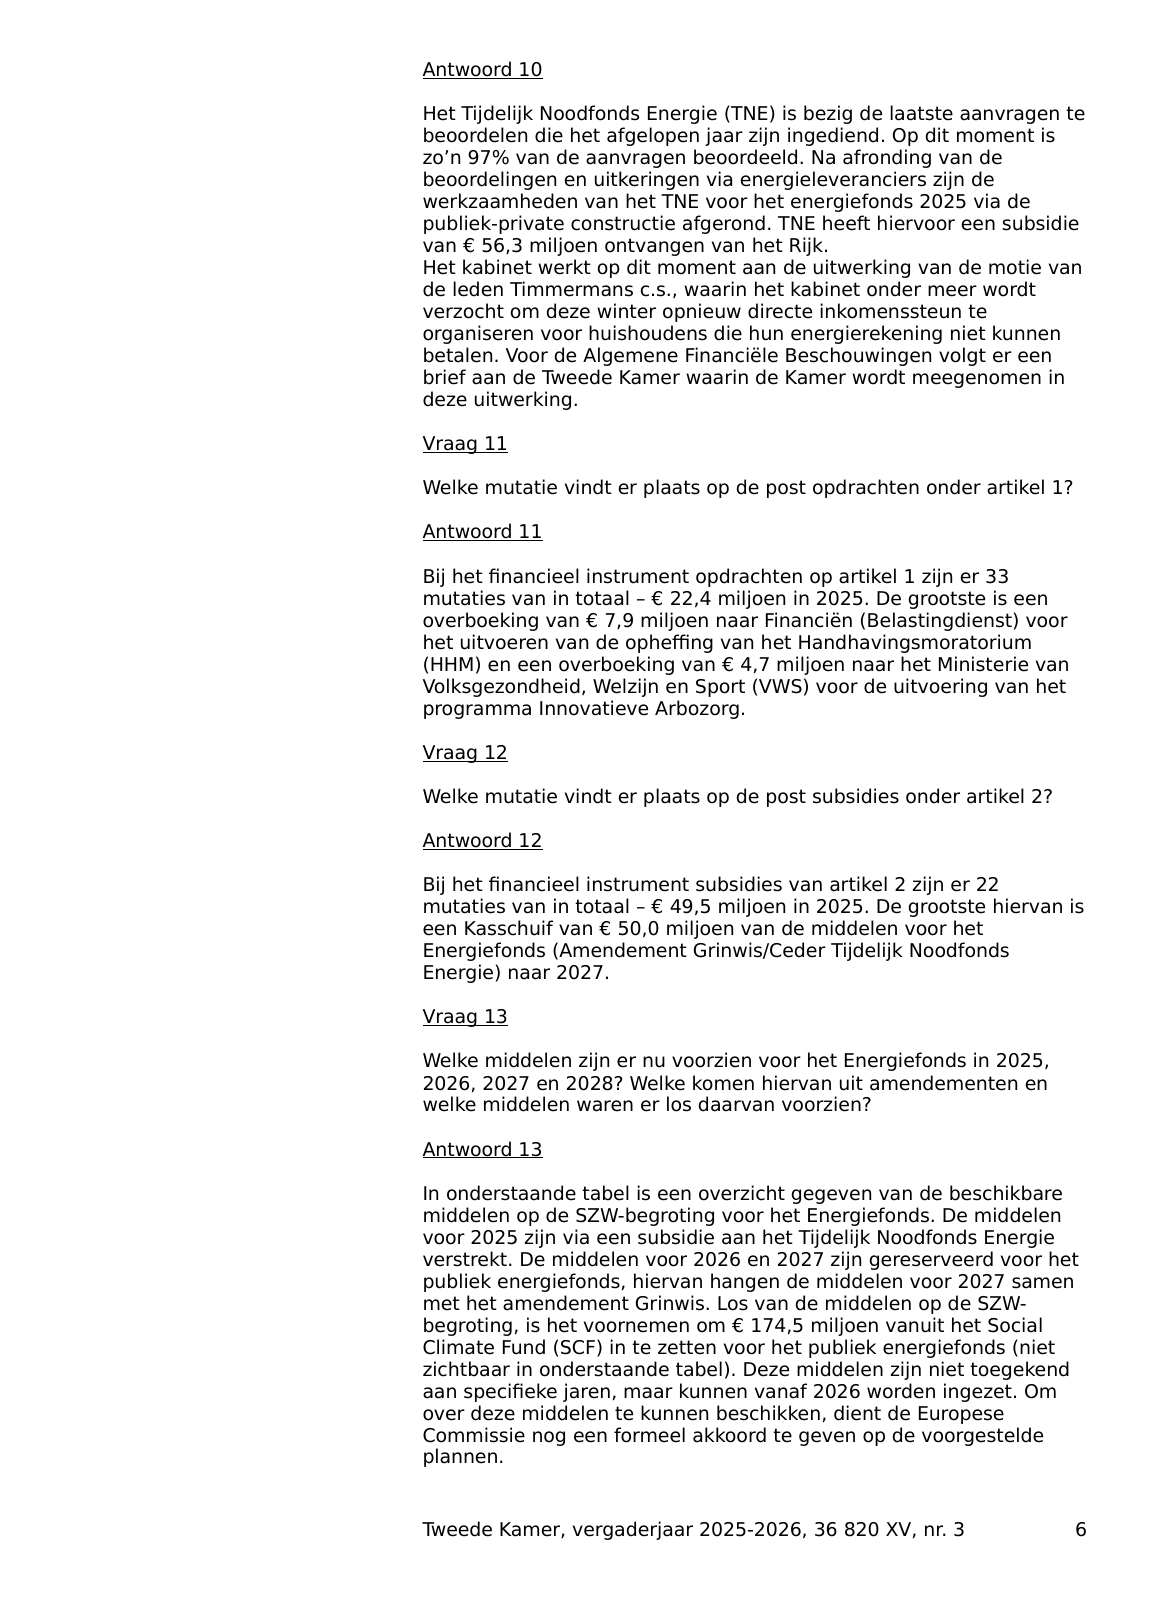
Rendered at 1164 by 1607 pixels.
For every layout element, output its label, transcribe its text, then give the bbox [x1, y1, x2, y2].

subtitle Vraag 13 [422, 1006, 1087, 1028]
text Welke mutatie vindt er plaats op de post subsidies onder artikel 2? [422, 786, 1087, 808]
text Welke middelen zijn er nu voorzien voor het Energiefonds in 2025, 2026, 2027 en 2028? Welke komen hiervan uit amendementen en welke middelen waren er los daarvan voorzien? [422, 1050, 1087, 1116]
subtitle Vraag 11 [422, 433, 1087, 455]
text Welke mutatie vindt er plaats op de post opdrachten onder artikel 1? [422, 477, 1087, 499]
text Het Tijdelijk Noodfonds Energie (TNE) is bezig de laatste aanvragen te beoordelen die het afgelopen jaar zijn ingediend. Op dit moment is zo’n 97% van de aanvragen beoordeeld. Na afronding van de beoordelingen en uitkeringen via energieleveranciers zijn de werkzaamheden van het TNE voor het energiefonds 2025 via de publiek-private constructie afgerond. TNE heeft hiervoor een subsidie van € 56,3 miljoen ontvangen van het Rijk. [422, 103, 1087, 257]
subtitle Antwoord 10 [422, 59, 1087, 81]
text Het kabinet werkt op dit moment aan de uitwerking van de motie van de leden Timmermans c.s., waarin het kabinet onder meer wordt verzocht om deze winter opnieuw directe inkomenssteun te organiseren voor huishoudens die hun energierekening niet kunnen betalen. Voor de Algemene Financiële Beschouwingen volgt er een brief aan de Tweede Kamer waarin de Kamer wordt meegenomen in deze uitwerking. [422, 257, 1087, 411]
subtitle Vraag 12 [422, 742, 1087, 764]
text Bij het financieel instrument opdrachten op artikel 1 zijn er 33 mutaties van in totaal – € 22,4 miljoen in 2025. De grootste is een overboeking van € 7,9 miljoen naar Financiën (Belastingdienst) voor het uitvoeren van de opheffing van het Handhavingsmoratorium (HHM) en een overboeking van € 4,7 miljoen naar het Ministerie van Volksgezondheid, Welzijn en Sport (VWS) voor de uitvoering van het programma Innovatieve Arbozorg. [422, 566, 1087, 719]
subtitle Antwoord 13 [422, 1138, 1087, 1161]
subtitle Antwoord 12 [422, 830, 1087, 852]
subtitle Antwoord 11 [422, 521, 1087, 543]
text In onderstaande tabel is een overzicht gegeven van de beschikbare middelen op de SZW-begroting voor het Energiefonds. De middelen voor 2025 zijn via een subsidie aan het Tijdelijk Noodfonds Energie verstrekt. De middelen voor 2026 en 2027 zijn gereserveerd voor het publiek energiefonds, hiervan hangen de middelen voor 2027 samen met het amendement Grinwis. Los van de middelen op de SZW-begroting, is het voornemen om € 174,5 miljoen vanuit het Social Climate Fund (SCF) in te zetten voor het publiek energiefonds (niet zichtbaar in onderstaande tabel). Deze middelen zijn niet toegekend aan specifieke jaren, maar kunnen vanaf 2026 worden ingezet. Om over deze middelen te kunnen beschikken, dient de Europese Commissie nog een formeel akkoord te geven op de voorgestelde plannen. [422, 1183, 1087, 1468]
text Bij het financieel instrument subsidies van artikel 2 zijn er 22 mutaties van in totaal – € 49,5 miljoen in 2025. De grootste hiervan is een Kasschuif van € 50,0 miljoen van de middelen voor het Energiefonds (Amendement Grinwis/Ceder Tijdelijk Noodfonds Energie) naar 2027. [422, 874, 1087, 984]
